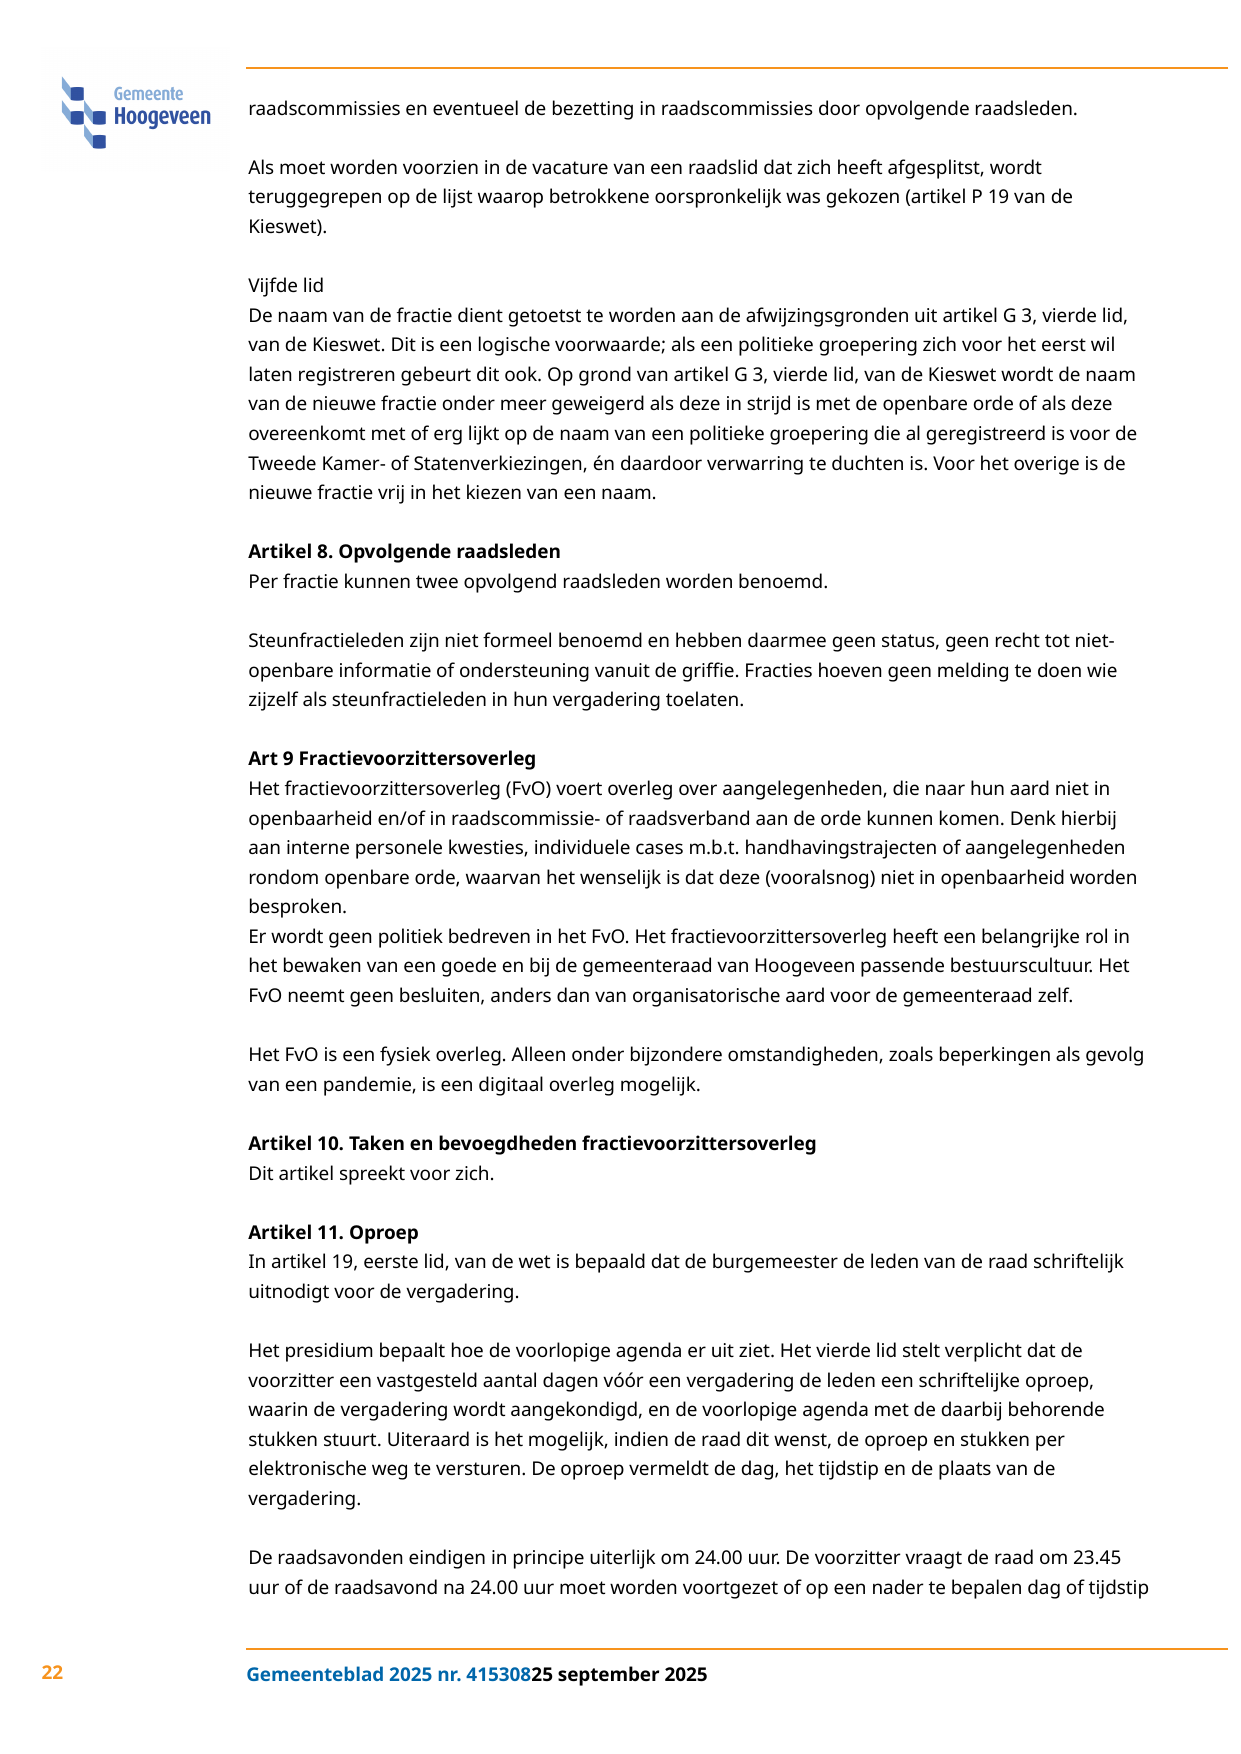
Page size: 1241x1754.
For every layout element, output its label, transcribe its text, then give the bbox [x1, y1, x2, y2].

picture [41, 47, 231, 172]
text Het FvO is een fysiek overleg. Alleen onder bijzondere omstandigheden, zoals beperkingen als gevolg van een pandemie, is een digitaal overleg mogelijk. [248, 1041, 1152, 1097]
text Artikel 10. Taken en bevoegdheden fractievoorzittersoverleg [248, 1130, 1152, 1156]
text De naam van de fractie dient getoetst te worden aan de afwijzingsgronden uit artikel G 3, vierde lid, van de Kieswet. Dit is een logische voorwaarde; als een politieke groepering zich voor het eerst wil laten registreren gebeurt dit ook. Op grond van artikel G 3, vierde lid, van de Kieswet wordt de naam van de nieuwe fractie onder meer geweigerd als deze in strijd is met de openbare orde of als deze overeenkomt met of erg lijkt op de naam van een politieke groepering die al geregistreerd is voor de Tweede Kamer- of Statenverkiezingen, én daardoor verwarring te duchten is. Voor het overige is de nieuwe fractie vrij in het kiezen van een naam. [248, 302, 1152, 505]
text Steunfractieleden zijn niet formeel benoemd en hebben daarmee geen status, geen recht tot niet-openbare informatie of ondersteuning vanuit de griffie. Fracties hoeven geen melding te doen wie zijzelf als steunfractieleden in hun vergadering toelaten. [248, 627, 1152, 712]
text Het presidium bepaalt hoe de voorlopige agenda er uit ziet. Het vierde lid stelt verplicht dat de voorzitter een vastgesteld aantal dagen vóór een vergadering de leden een schriftelijke oproep, waarin de vergadering wordt aangekondigd, en de voorlopige agenda met de daarbij behorende stukken stuurt. Uiteraard is het mogelijk, indien de raad dit wenst, de oproep en stukken per elektronische weg te versturen. De oproep vermeldt de dag, het tijdstip en de plaats van de vergadering. [248, 1337, 1152, 1511]
text Dit artikel spreekt voor zich. [248, 1160, 1152, 1186]
text In artikel 19, eerste lid, van de wet is bepaald dat de burgemeester de leden van de raad schriftelijk uitnodigt voor de vergadering. [248, 1248, 1152, 1304]
text Het fractievoorzittersoverleg (FvO) voert overleg over aangelegenheden, die naar hun aard niet in openbaarheid en/of in raadscommissie- of raadsverband aan de orde kunnen komen. Denk hierbij aan interne personele kwesties, individuele cases m.b.t. handhavingstrajecten of aangelegenheden rondom openbare orde, waarvan het wenselijk is dat deze (vooralsnog) niet in openbaarheid worden besproken. [248, 775, 1152, 919]
text Artikel 11. Oproep [248, 1219, 1152, 1245]
text Als moet worden voorzien in de vacature van een raadslid dat zich heeft afgesplitst, wordt teruggegrepen op de lijst waarop betrokkene oorspronkelijk was gekozen (artikel P 19 van de Kieswet). [248, 154, 1152, 239]
text Per fractie kunnen twee opvolgend raadsleden worden benoemd. [248, 568, 1152, 594]
text Er wordt geen politiek bedreven in het FvO. Het fractievoorzittersoverleg heeft een belangrijke rol in het bewaken van een goede en bij de gemeenteraad van Hoogeveen passende bestuurscultuur. Het FvO neemt geen besluiten, anders dan van organisatorische aard voor de gemeenteraad zelf. [248, 923, 1152, 1008]
text De raadsavonden eindigen in principe uiterlijk om 24.00 uur. De voorzitter vraagt de raad om 23.45 uur of de raadsavond na 24.00 uur moet worden voortgezet of op een nader te bepalen dag of tijdstip [248, 1544, 1152, 1600]
text Artikel 8. Opvolgende raadsleden [248, 538, 1152, 564]
text raadscommissies en eventueel de bezetting in raadscommissies door opvolgende raadsleden. [248, 95, 1152, 121]
text Vijfde lid [248, 272, 1152, 298]
text Art 9 Fractievoorzittersoverleg [248, 746, 1152, 771]
